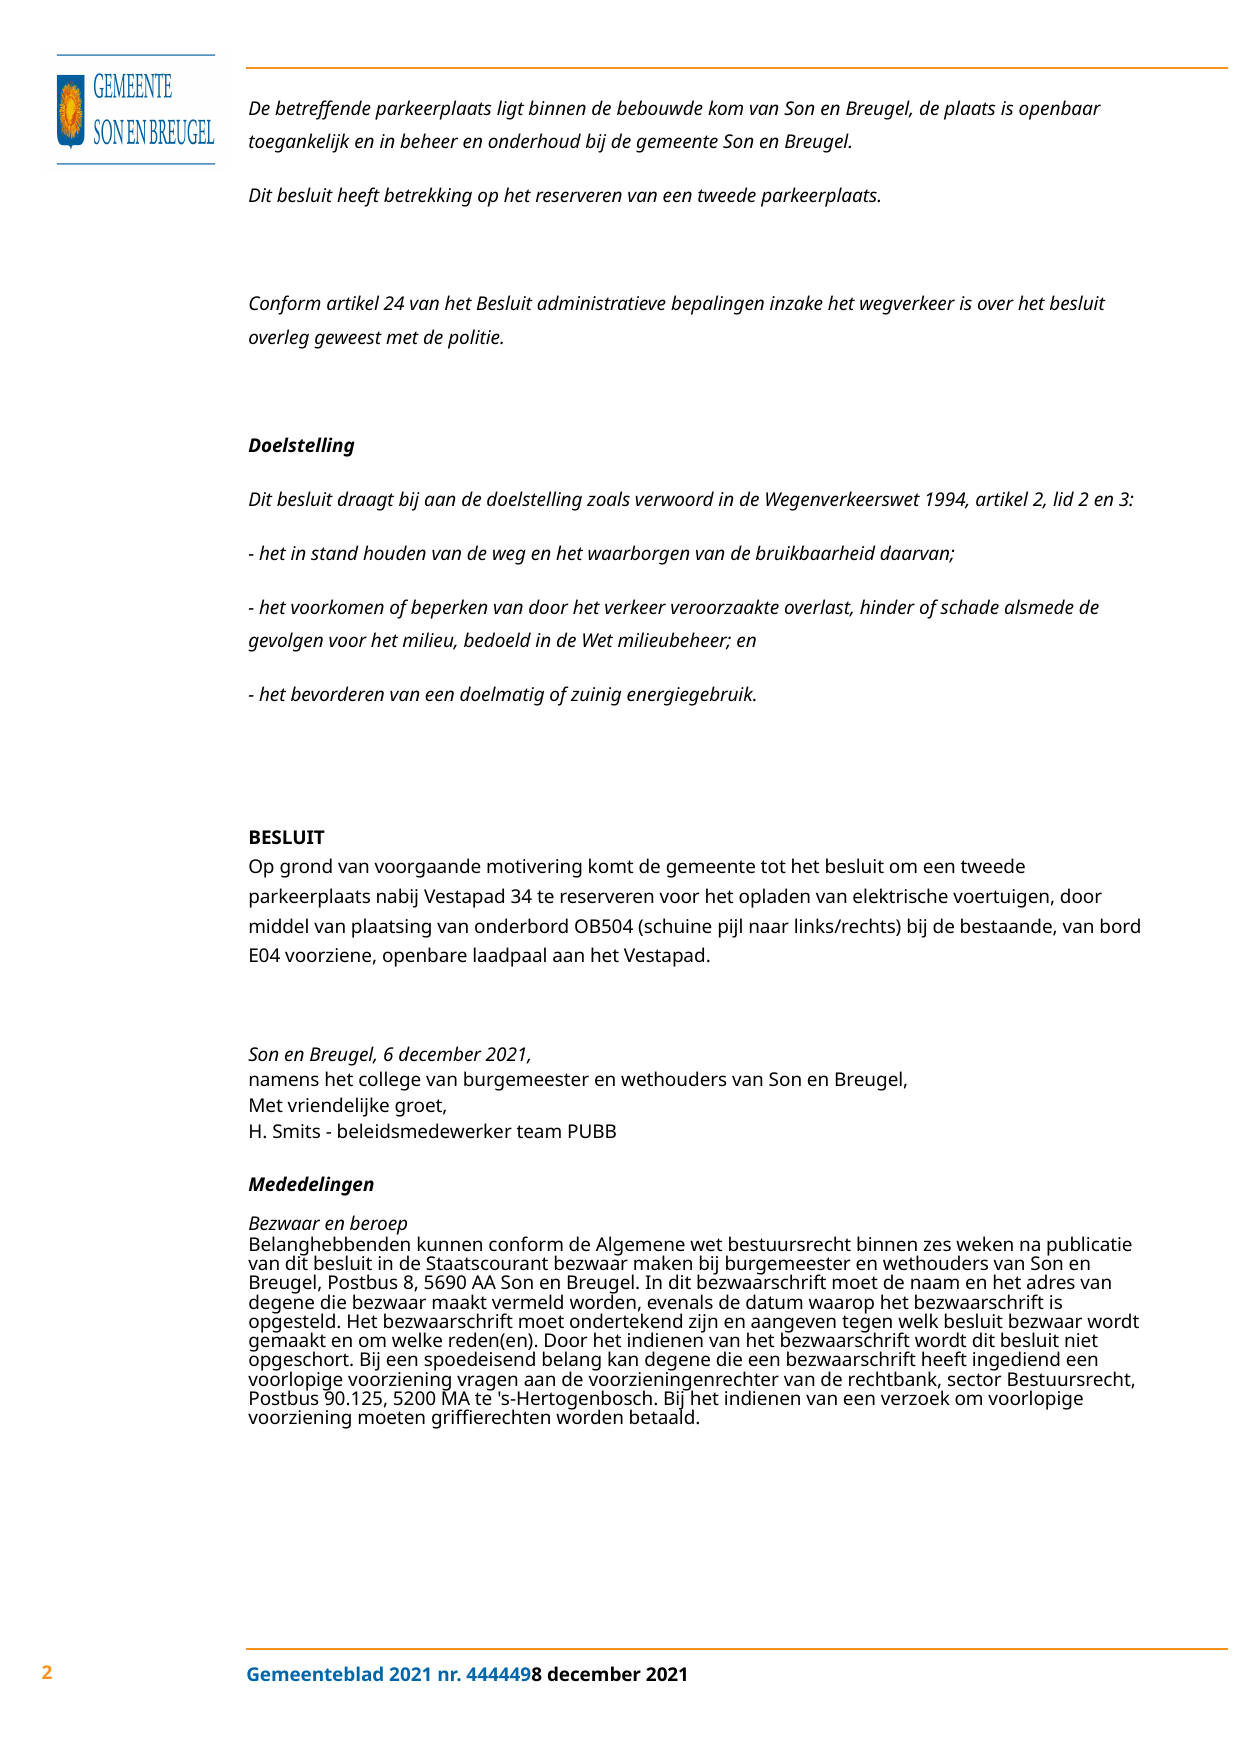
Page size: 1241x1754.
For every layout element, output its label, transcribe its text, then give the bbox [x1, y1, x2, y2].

text - het in stand houden van de weg en het waarborgen van de bruikbaarheid daarvan; [248, 540, 1152, 566]
text De betreffende parkeerplaats ligt binnen de bebouwde kom van Son en Breugel, de plaats is openbaar toegankelijk en in beheer en onderhoud bij de gemeente Son en Breugel. [248, 95, 1152, 154]
text BESLUIT [248, 824, 1152, 850]
text Dit besluit draagt bij aan de doelstelling zoals verwoord in de Wegenverkeerswet 1994, artikel 2, lid 2 en 3: [248, 486, 1152, 512]
text - het voorkomen of beperken van door het verkeer veroorzaakte overlast, hinder of schade alsmede de gevolgen voor het milieu, bedoeld in de Wet milieubeheer; en [248, 594, 1152, 653]
text Dit besluit heeft betrekking op het reserveren van een tweede parkeerplaats. [248, 182, 1152, 208]
text Conform artikel 24 van het Besluit administratieve bepalingen inzake het wegverkeer is over het besluit overleg geweest met de politie. [248, 290, 1152, 349]
text Met vriendelijke groet, [248, 1092, 1152, 1118]
text Op grond van voorgaande motivering komt de gemeente tot het besluit om een tweede parkeerplaats nabij Vestapad 34 te reserveren voor het opladen van elektrische voertuigen, door middel van plaatsing van onderbord OB504 (schuine pijl naar links/rechts) bij de bestaande, van bord E04 voorziene, openbare laadpaal aan het Vestapad. [248, 854, 1152, 968]
text Mededelingen [248, 1171, 1152, 1197]
text H. Smits - beleidsmedewerker team PUBB [248, 1118, 1152, 1144]
picture [41, 47, 231, 172]
text Bezwaar en beroep [248, 1210, 1152, 1236]
text Son en Breugel, 6 december 2021, [248, 1041, 1152, 1066]
text - het bevorderen van een doelmatig of zuinig energiegebruik. [248, 682, 1152, 707]
text Doelstelling [248, 432, 1152, 458]
text namens het college van burgemeester en wethouders van Son en Breugel, [248, 1066, 1152, 1092]
text Belanghebbenden kunnen conform de Algemene wet bestuursrecht binnen zes weken na publicatie van dit besluit in de Staatscourant bezwaar maken bij burgemeester en wethouders van Son en Breugel, Postbus 8, 5690 AA Son en Breugel. In dit bezwaarschrift moet de naam en het adres van degene die bezwaar maakt vermeld worden, evenals de datum waarop het bezwaarschrift is opgesteld. Het bezwaarschrift moet ondertekend zijn en aangeven tegen welk besluit bezwaar wordt gemaakt en om welke reden(en). Door het indienen van het bezwaarschrift wordt dit besluit niet opgeschort. Bij een spoedeisend belang kan degene die een bezwaarschrift heeft ingediend een voorlopige voorziening vragen aan de voorzieningenrechter van de rechtbank, sector Bestuursrecht, Postbus 90.125, 5200 MA te 's-Hertogenbosch. Bij het indienen van een verzoek om voorlopige voorziening moeten griffierechten worden betaald. [248, 1236, 1152, 1428]
